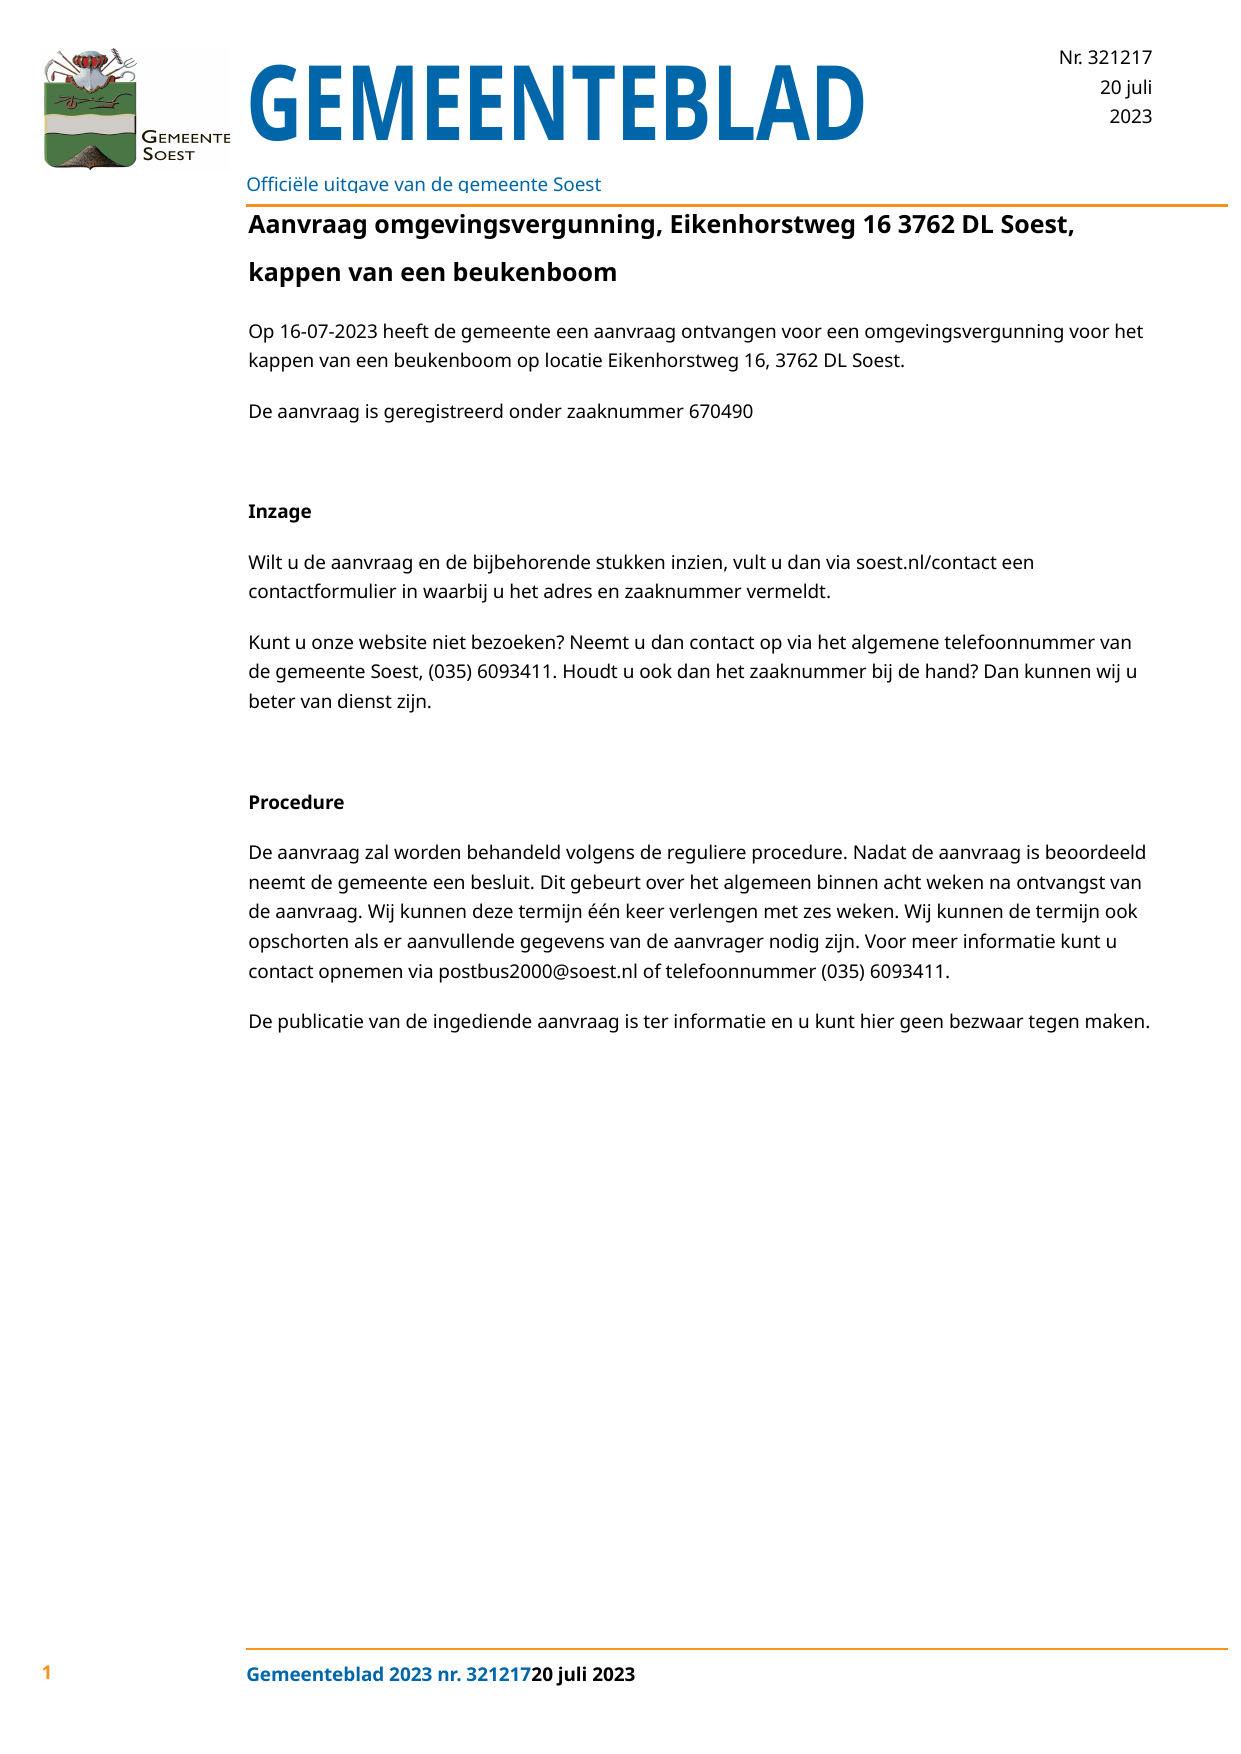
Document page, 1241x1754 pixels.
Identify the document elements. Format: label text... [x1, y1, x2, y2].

text De aanvraag is geregistreerd onder zaaknummer 670490 [248, 398, 1152, 424]
text Kunt u onze website niet bezoeken? Neemt u dan contact op via het algemene telefoonnummer van de gemeente Soest, (035) 6093411. Houdt u ook dan het zaaknummer bij de hand? Dan kunnen wij u beter van dienst zijn. [248, 629, 1152, 714]
text De aanvraag zal worden behandeld volgens de reguliere procedure. Nadat de aanvraag is beoordeeld neemt de gemeente een besluit. Dit gebeurt over het algemeen binnen acht weken na ontvangst van de aanvraag. Wij kunnen deze termijn één keer verlengen met zes weken. Wij kunnen de termijn ook opschorten als er aanvullende gegevens van de aanvrager nodig zijn. Voor meer informatie kunt u contact opnemen via postbus2000@soest.nl of telefoonnummer (035) 6093411. [248, 839, 1152, 984]
text Op 16-07-2023 heeft de gemeente een aanvraag ontvangen voor een omgevingsvergunning voor het kappen van een beukenboom op locatie Eikenhorstweg 16, 3762 DL Soest. [248, 318, 1152, 373]
picture [41, 47, 231, 172]
text Wilt u de aanvraag en de bijbehorende stukken inzien, vult u dan via soest.nl/contact een contactformulier in waarbij u het adres en zaaknummer vermeldt. [248, 549, 1152, 604]
text Inzage [248, 499, 1152, 524]
text De publicatie van de ingediende aanvraag is ter informatie en u kunt hier geen bezwaar tegen maken. [248, 1008, 1152, 1034]
text Aanvraag omgevingsvergunning, Eikenhorstweg 16 3762 DL Soest, kappen van een beukenboom [248, 207, 1152, 288]
text Procedure [248, 789, 1152, 815]
